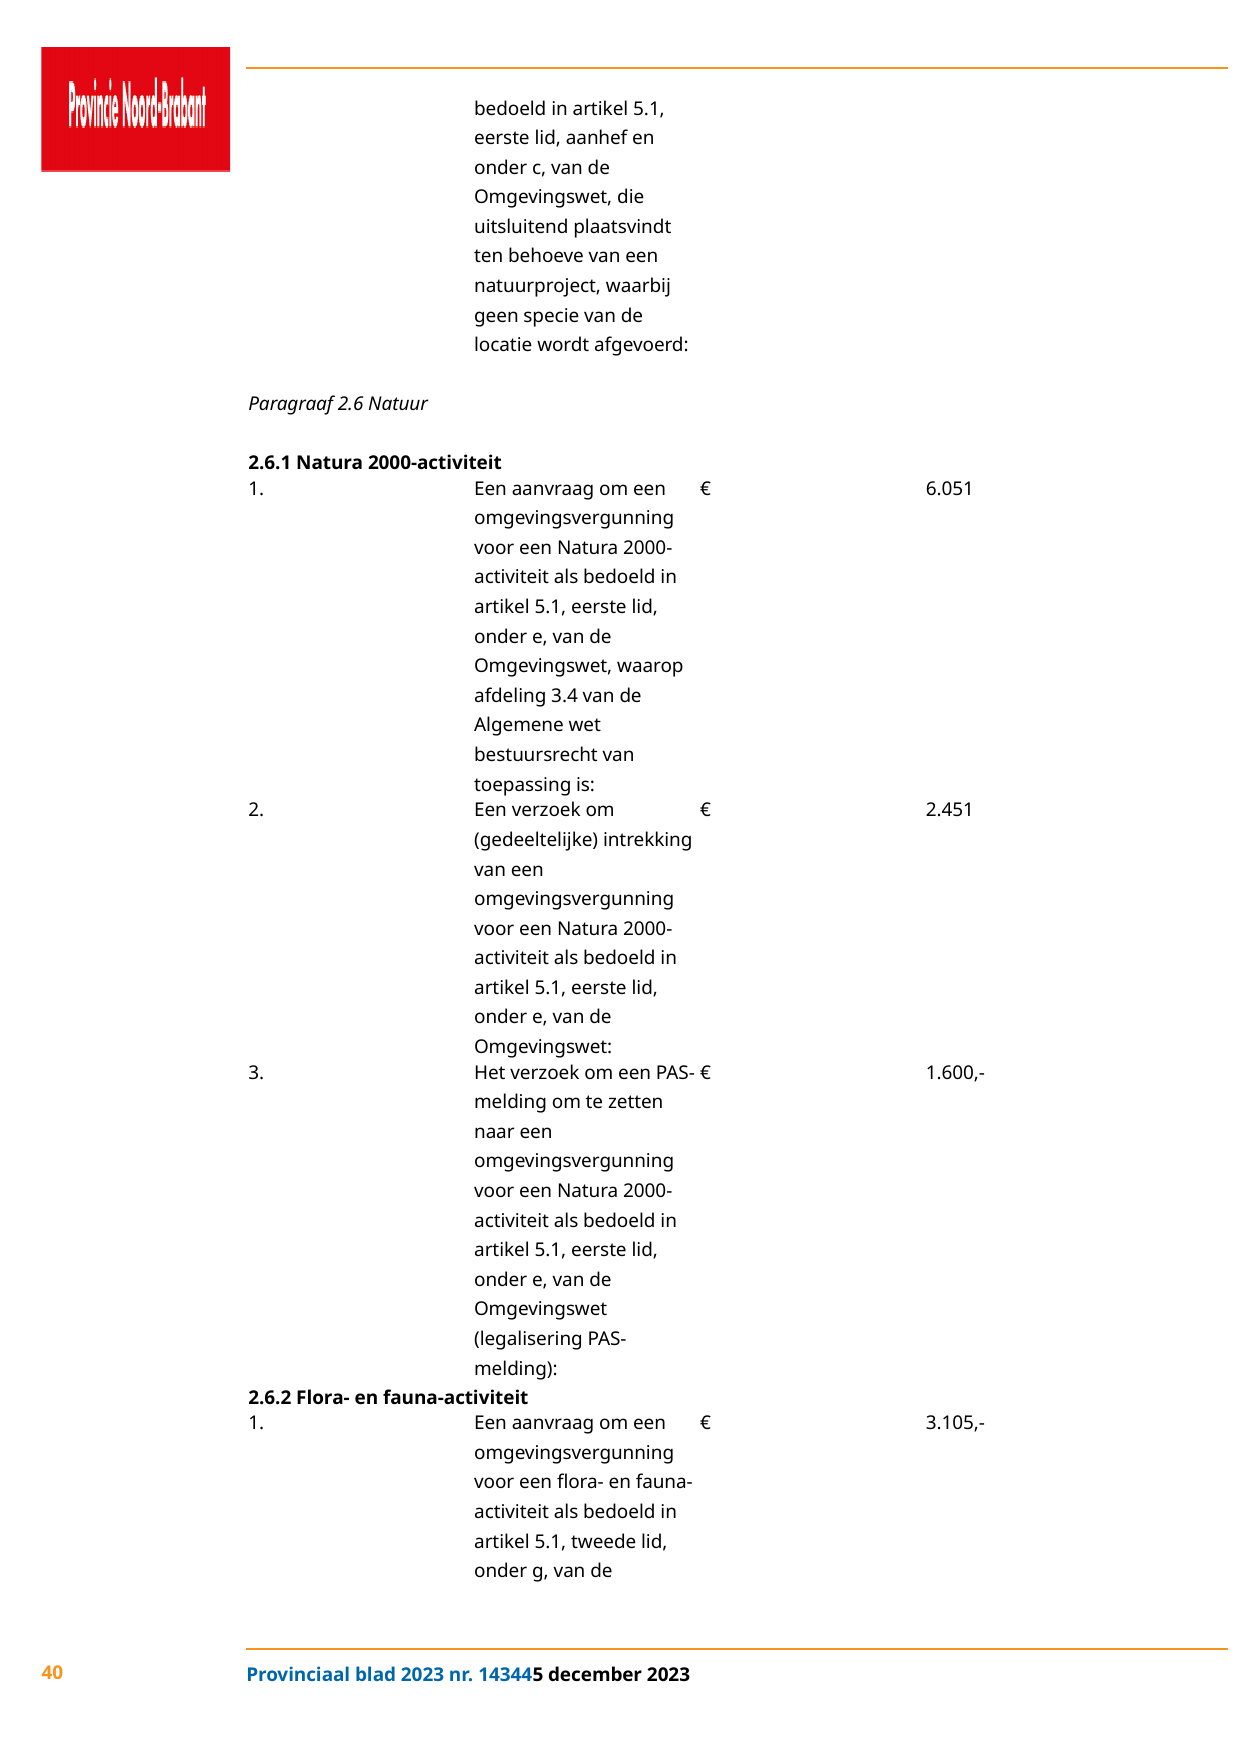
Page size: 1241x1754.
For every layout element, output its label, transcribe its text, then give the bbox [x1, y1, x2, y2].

table_header 2.6.1 Natura 2000-activiteit [248, 449, 1152, 475]
table_cell Een aanvraag om een omgevingsvergunning voor een Natura 2000-activiteit als bedoeld in artikel 5.1, eerste lid, onder e, van de Omgevingswet, waarop afdeling 3.4 van de Algemene wet bestuursrecht van toepassing is: [474, 475, 700, 797]
table_cell Een aanvraag om een omgevingsvergunning voor een flora- en fauna-activiteit als bedoeld in artikel 5.1, tweede lid, onder g, van de [474, 1410, 700, 1583]
table_cell Het verzoek om een PAS-melding om te zetten naar een omgevingsvergunning voor een Natura 2000-activiteit als bedoeld in artikel 5.1, eerste lid, onder e, van de Omgevingswet (legalisering PAS-melding): [474, 1059, 700, 1381]
table_header 2.6.2 Flora- en fauna-activiteit [248, 1384, 1152, 1409]
table_cell 1. [248, 1410, 474, 1583]
text Paragraaf 2.6 Natuur [248, 390, 1152, 416]
table_cell 1. [248, 475, 474, 797]
table_cell € [700, 1059, 926, 1381]
table_cell € [700, 797, 926, 1059]
table_cell [700, 95, 926, 357]
table_cell 3. [248, 1059, 474, 1381]
table_cell [248, 95, 474, 357]
table_cell 6.051 [926, 475, 1152, 797]
table_cell 2.451 [926, 797, 1152, 1059]
table_cell € [700, 475, 926, 797]
table_cell Een verzoek om (gedeeltelijke) intrekking van een omgevingsvergunning voor een Natura 2000-activiteit als bedoeld in artikel 5.1, eerste lid, onder e, van de Omgevingswet: [474, 797, 700, 1059]
table_cell € [700, 1410, 926, 1583]
table_cell bedoeld in artikel 5.1, eerste lid, aanhef en onder c, van de Omgevingswet, die uitsluitend plaatsvindt ten behoeve van een natuurproject, waarbij geen specie van de locatie wordt afgevoerd: [474, 95, 700, 357]
table_cell 2. [248, 797, 474, 1059]
table_cell 3.105,- [926, 1410, 1152, 1583]
picture [41, 47, 231, 172]
table_cell [926, 95, 1152, 357]
table_cell 1.600,- [926, 1059, 1152, 1381]
